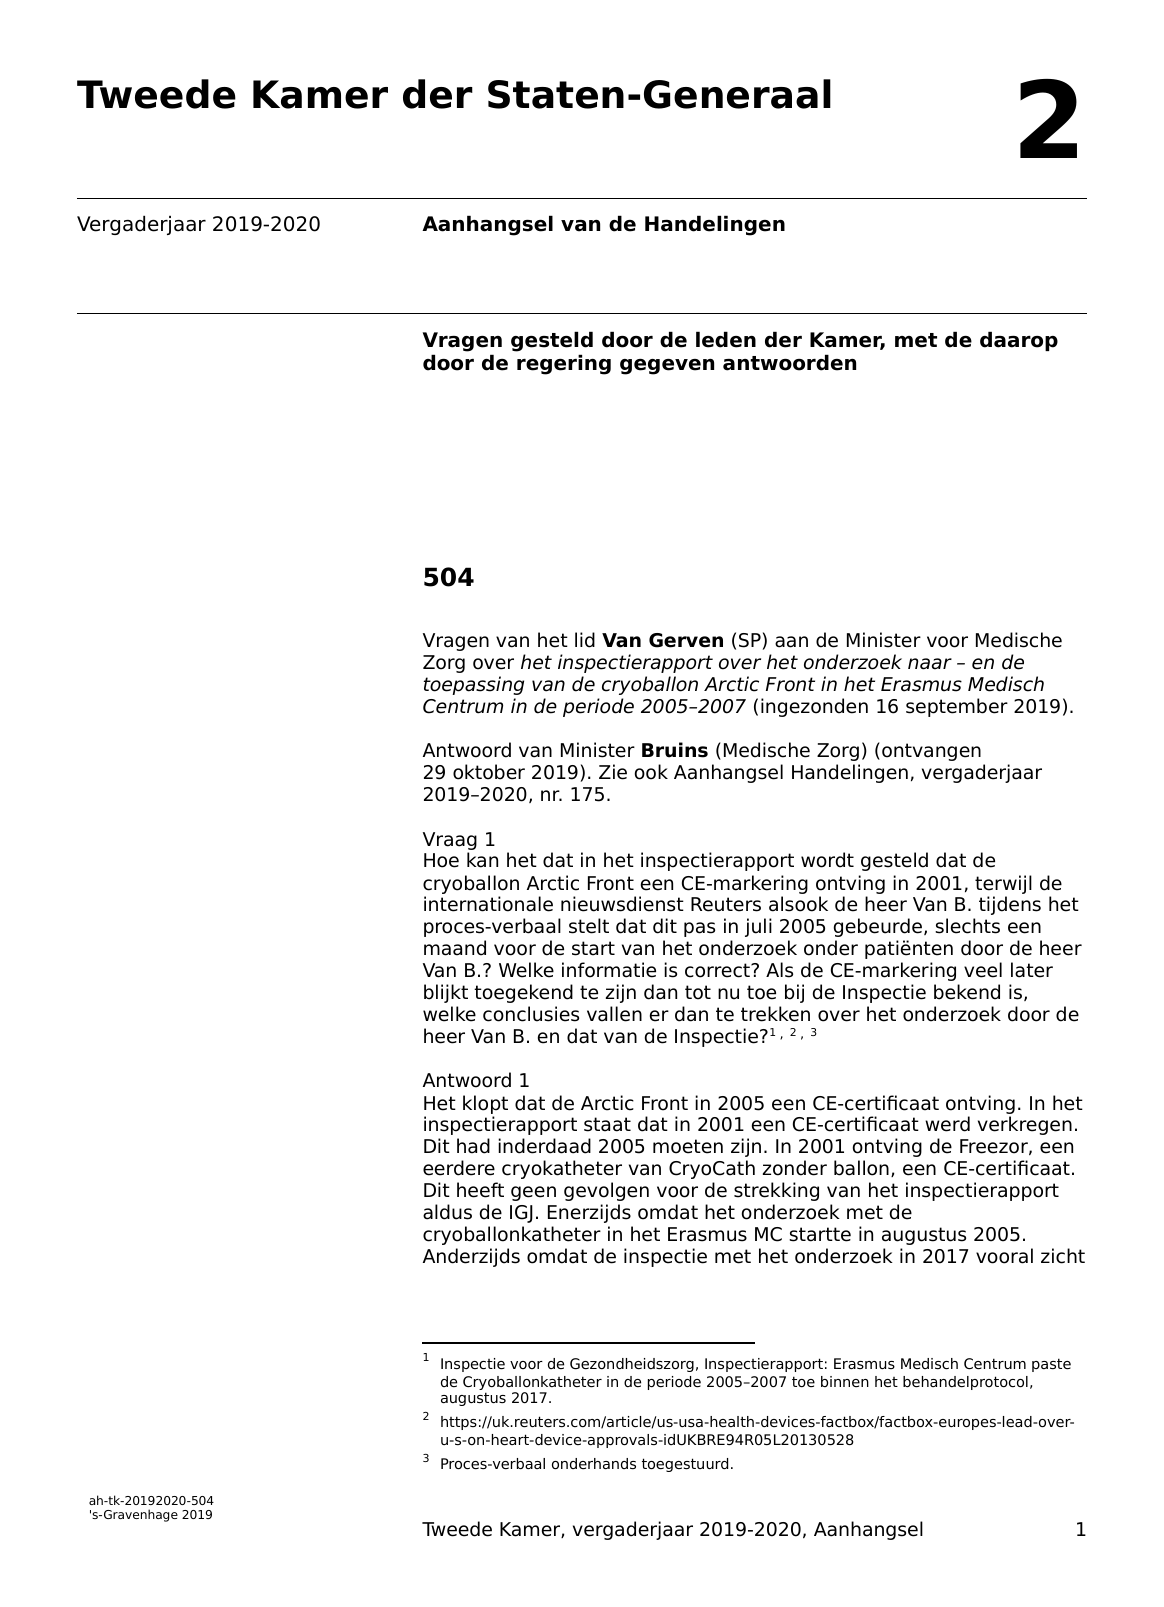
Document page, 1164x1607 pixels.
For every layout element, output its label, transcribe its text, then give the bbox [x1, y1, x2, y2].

table_cell Vragen gesteld door de leden der Kamer, met de daarop door de regering gegeven antwoorden [422, 314, 1087, 375]
text Het klopt dat de Arctic Front in 2005 een CE-certificaat ontving. In het inspectierapport staat dat in 2001 een CE-certificaat werd verkregen. Dit had inderdaad 2005 moeten zijn. In 2001 ontving de Freezor, een eerdere cryokatheter van CryoCath zonder ballon, een CE-certificaat. Dit heeft geen gevolgen voor de strekking van het inspectierapport aldus de IGJ. Enerzijds omdat het onderzoek met de cryoballonkatheter in het Erasmus MC startte in augustus 2005. Anderzijds omdat de inspectie met het onderzoek in 2017 vooral zicht [422, 1092, 1087, 1268]
text Antwoord van Minister Bruins (Medische Zorg) (ontvangen 29 oktober 2019). Zie ook Aanhangsel Handelingen, vergaderjaar 2019–2020, nr. 175. [422, 740, 1087, 806]
table_cell [77, 314, 422, 375]
table_header Tweede Kamer der Staten-Generaal [77, 59, 886, 198]
text Vraag 1 [422, 828, 1087, 850]
text Hoe kan het dat in het inspectierapport wordt gesteld dat de cryoballon Arctic Front een CE-markering ontving in 2001, terwijl de internationale nieuwsdienst Reuters alsook de heer Van B. tijdens het proces-verbaal stelt dat dit pas in juli 2005 gebeurde, slechts een maand voor de start van het onderzoek onder patiënten door de heer Van B.? Welke informatie is correct? Als de CE-markering veel later blijkt toegekend te zijn dan tot nu toe bij de Inspectie bekend is, welke conclusies vallen er dan te trekken over het onderzoek door de heer Van B. en dat van de Inspectie?, , [422, 850, 1087, 1048]
text Inspectie voor de Gezondheidszorg, Inspectierapport: Erasmus Medisch Centrum paste de Cryoballonkatheter in de periode 2005–2007 toe binnen het behandelprotocol, augustus 2017. [422, 1352, 1087, 1407]
text https://uk.reuters.com/article/us-usa-health-devices-factbox/factbox-europes-lead-over-u-s-on-heart-device-approvals-idUKBRE94R05L20130528 [422, 1410, 1087, 1449]
text Proces-verbaal onderhands toegestuurd. [422, 1452, 1087, 1474]
text ah-tk-20192020-504 [88, 1494, 323, 1508]
table_cell Aanhangsel van de Handelingen [422, 199, 1087, 313]
table_header 2 [886, 59, 1087, 198]
text Antwoord 1 [422, 1070, 1087, 1092]
text 504 [422, 563, 1087, 592]
text 's-Gravenhage 2019 [88, 1508, 323, 1522]
text Vragen van het lid Van Gerven (SP) aan de Minister voor Medische Zorg over het inspectierapport over het onderzoek naar – en de toepassing van de cryoballon Arctic Front in het Erasmus Medisch Centrum in de periode 2005–2007 (ingezonden 16 september 2019). [422, 630, 1087, 718]
table_cell Vergaderjaar 2019-2020 [77, 199, 422, 313]
